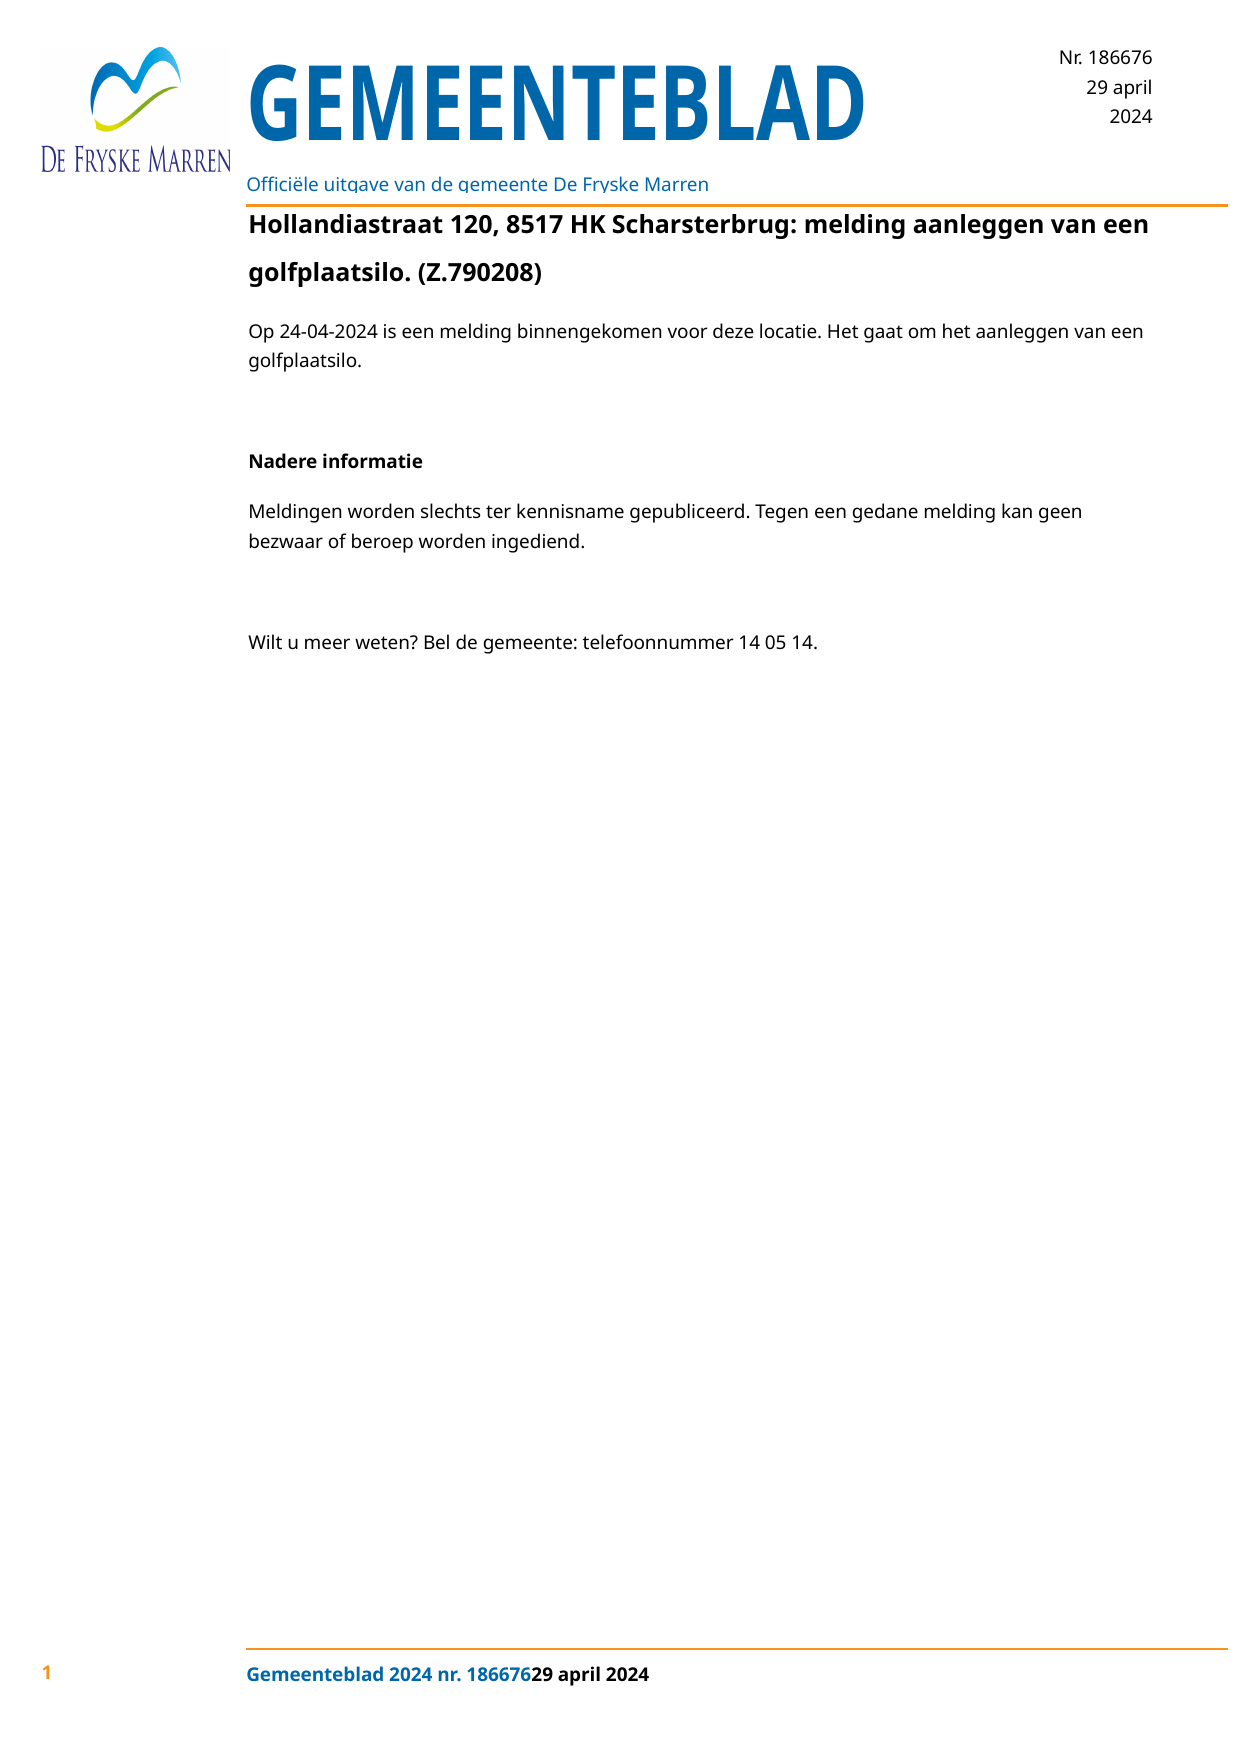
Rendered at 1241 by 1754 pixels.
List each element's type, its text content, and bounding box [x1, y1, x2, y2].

text Hollandiastraat 120, 8517 HK Scharsterbrug: melding aanleggen van een golfplaatsilo. (Z.790208) [248, 207, 1152, 288]
text Wilt u meer weten? Bel de gemeente: telefoonnummer 14 05 14. [248, 629, 1152, 655]
text Op 24-04-2024 is een melding binnengekomen voor deze locatie. Het gaat om het aanleggen van een golfplaatsilo. [248, 318, 1152, 373]
text Nadere informatie [248, 448, 1152, 474]
picture [41, 47, 231, 172]
text Meldingen worden slechts ter kennisname gepubliceerd. Tegen een gedane melding kan geen bezwaar of beroep worden ingediend. [248, 499, 1152, 554]
